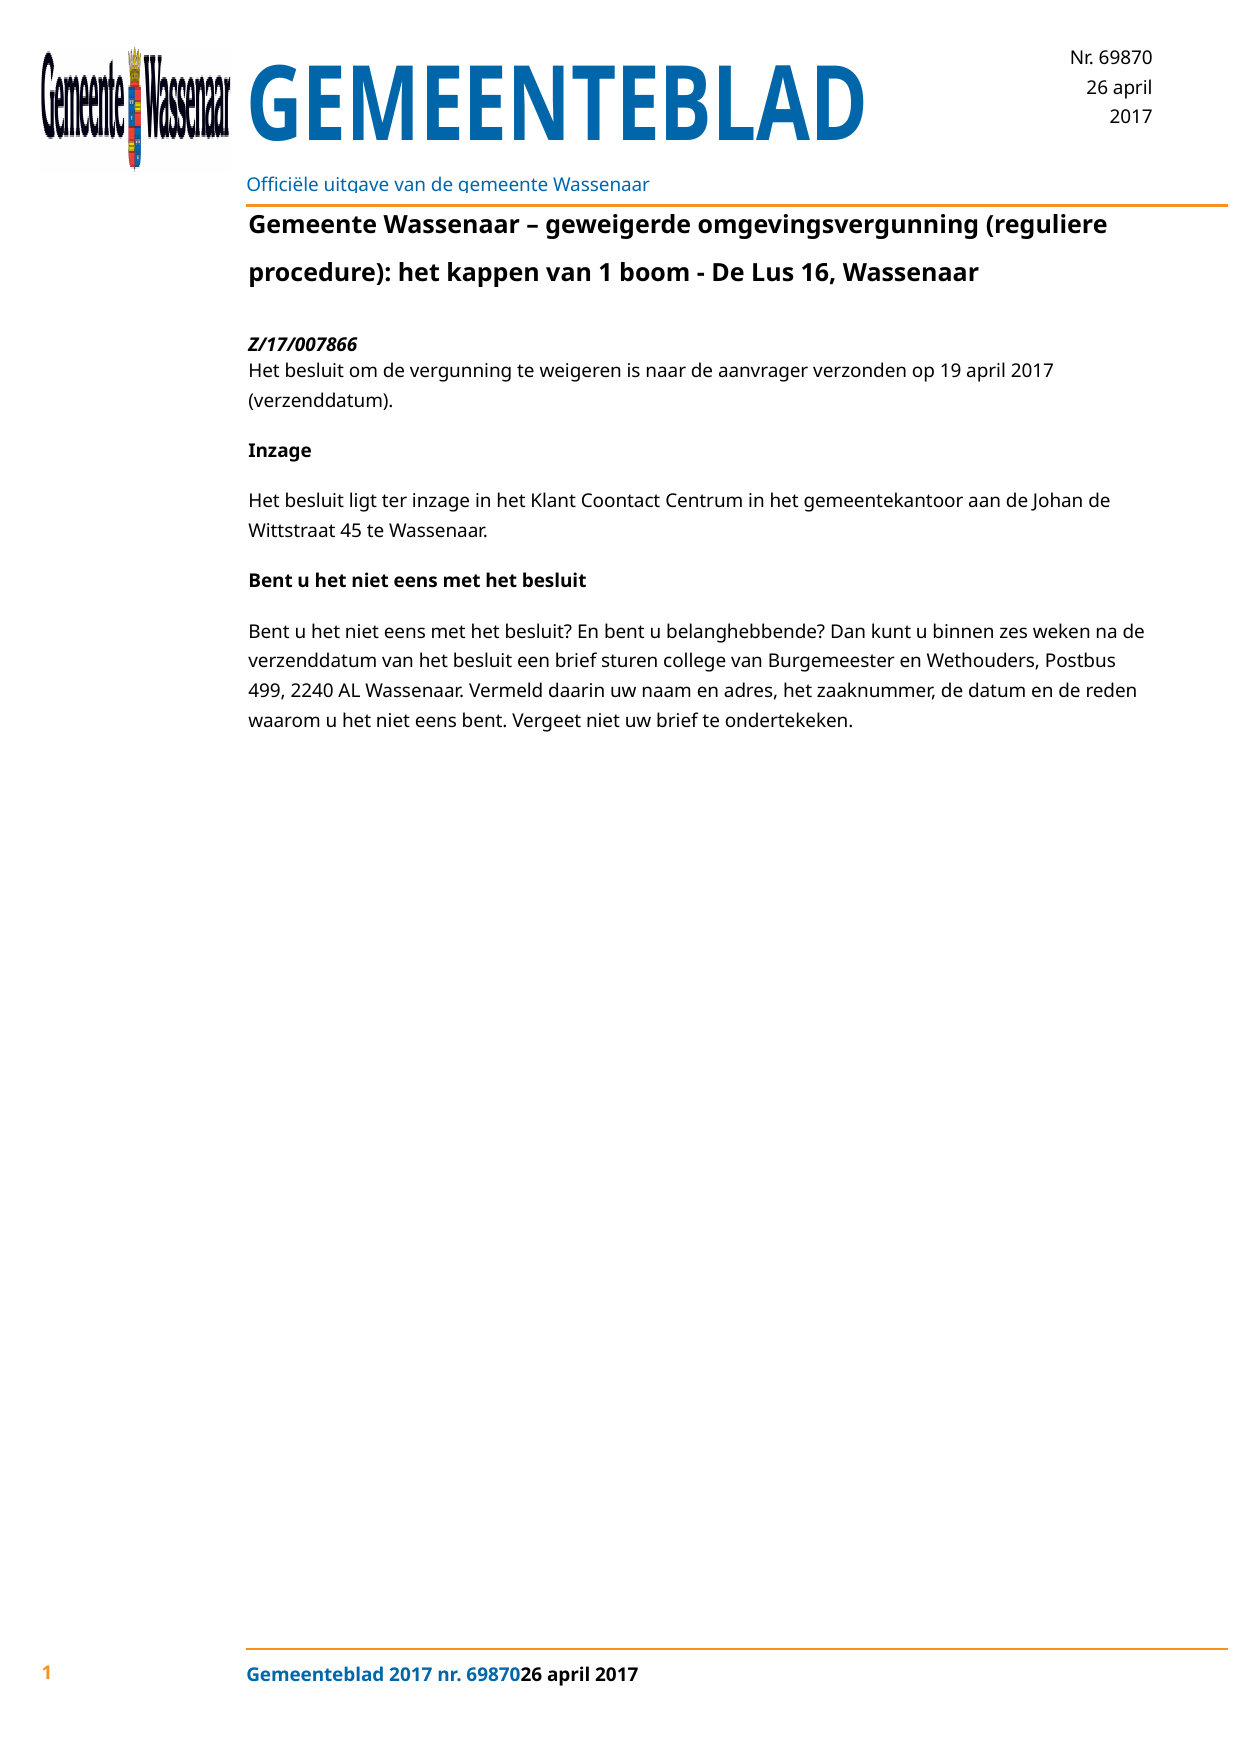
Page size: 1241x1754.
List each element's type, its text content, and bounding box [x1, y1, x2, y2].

text Gemeente Wassenaar – geweigerde omgevingsvergunning (reguliere procedure): het kappen van 1 boom - De Lus 16, Wassenaar [248, 207, 1152, 288]
text Het besluit om de vergunning te weigeren is naar de aanvrager verzonden op 19 april 2017 (verzenddatum). [248, 357, 1152, 412]
text Inzage [248, 437, 1152, 463]
text Z/17/007866 [248, 331, 1152, 357]
text Bent u het niet eens met het besluit? En bent u belanghebbende? Dan kunt u binnen zes weken na de verzenddatum van het besluit een brief sturen college van Burgemeester en Wethouders, Postbus 499, 2240 AL Wassenaar. Vermeld daarin uw naam en adres, het zaaknummer, de datum en de reden waarom u het niet eens bent. Vergeet niet uw brief te ondertekeken. [248, 618, 1152, 732]
picture [41, 47, 231, 172]
text Bent u het niet eens met het besluit [248, 568, 1152, 593]
text Het besluit ligt ter inzage in het Klant Coontact Centrum in het gemeentekantoor aan de Johan de Wittstraat 45 te Wassenaar. [248, 488, 1152, 543]
